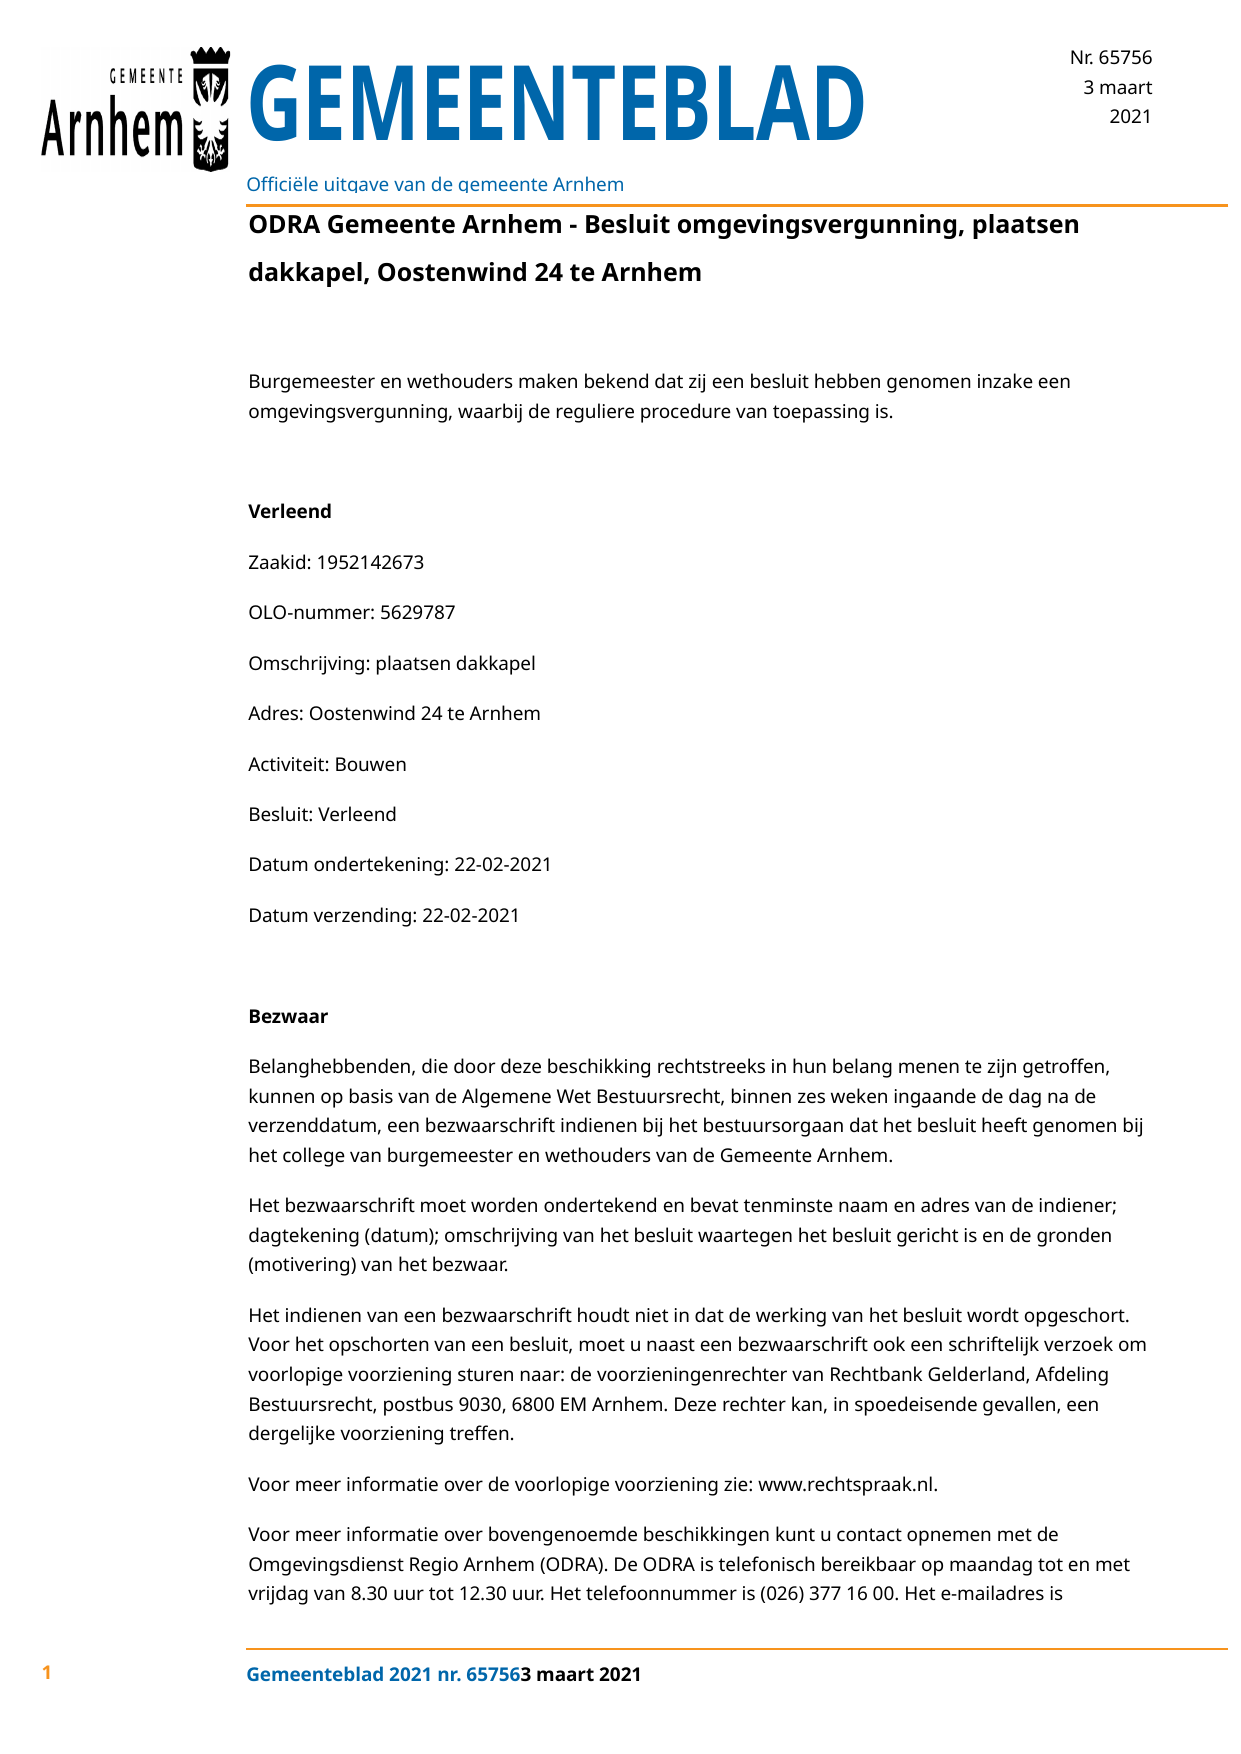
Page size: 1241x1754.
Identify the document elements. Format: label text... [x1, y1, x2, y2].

text Datum verzending: 22-02-2021 [248, 902, 1152, 928]
text Zaakid: 1952142673 [248, 549, 1152, 575]
text Het bezwaarschrift moet worden ondertekend en bevat tenminste naam en adres van de indiener; dagtekening (datum); omschrijving van het besluit waartegen het besluit gericht is en de gronden (motivering) van het bezwaar. [248, 1192, 1152, 1277]
text ODRA Gemeente Arnhem - Besluit omgevingsvergunning, plaatsen dakkapel, Oostenwind 24 te Arnhem [248, 207, 1152, 288]
text Voor meer informatie over de voorlopige voorziening zie: www.rechtspraak.nl. [248, 1471, 1152, 1497]
text Voor meer informatie over bovengenoemde beschikkingen kunt u contact opnemen met de Omgevingsdienst Regio Arnhem (ODRA). De ODRA is telefonisch bereikbaar op maandag tot en met vrijdag van 8.30 uur tot 12.30 uur. Het telefoonnummer is (026) 377 16 00. Het e-mailadres is [248, 1521, 1152, 1606]
text Burgemeester en wethouders maken bekend dat zij een besluit hebben genomen inzake een omgevingsvergunning, waarbij de reguliere procedure van toepassing is. [248, 368, 1152, 424]
text Verleend [248, 499, 1152, 524]
text Besluit: Verleend [248, 801, 1152, 827]
text Bezwaar [248, 1003, 1152, 1029]
text Het indienen van een bezwaarschrift houdt niet in dat de werking van het besluit wordt opgeschort. Voor het opschorten van een besluit, moet u naast een bezwaarschrift ook een schriftelijk verzoek om voorlopige voorziening sturen naar: de voorzieningenrechter van Rechtbank Gelderland, Afdeling Bestuursrecht, postbus 9030, 6800 EM Arnhem. Deze rechter kan, in spoedeisende gevallen, een dergelijke voorziening treffen. [248, 1302, 1152, 1446]
text OLO-nummer: 5629787 [248, 599, 1152, 625]
text Omschrijving: plaatsen dakkapel [248, 650, 1152, 676]
picture [41, 47, 231, 172]
text Adres: Oostenwind 24 te Arnhem [248, 700, 1152, 726]
text Activiteit: Bouwen [248, 751, 1152, 777]
text Belanghebbenden, die door deze beschikking rechtstreeks in hun belang menen te zijn getroffen, kunnen op basis van de Algemene Wet Bestuursrecht, binnen zes weken ingaande de dag na de verzenddatum, een bezwaarschrift indienen bij het bestuursorgaan dat het besluit heeft genomen bij het college van burgemeester en wethouders van de Gemeente Arnhem. [248, 1053, 1152, 1168]
text Datum ondertekening: 22-02-2021 [248, 852, 1152, 877]
